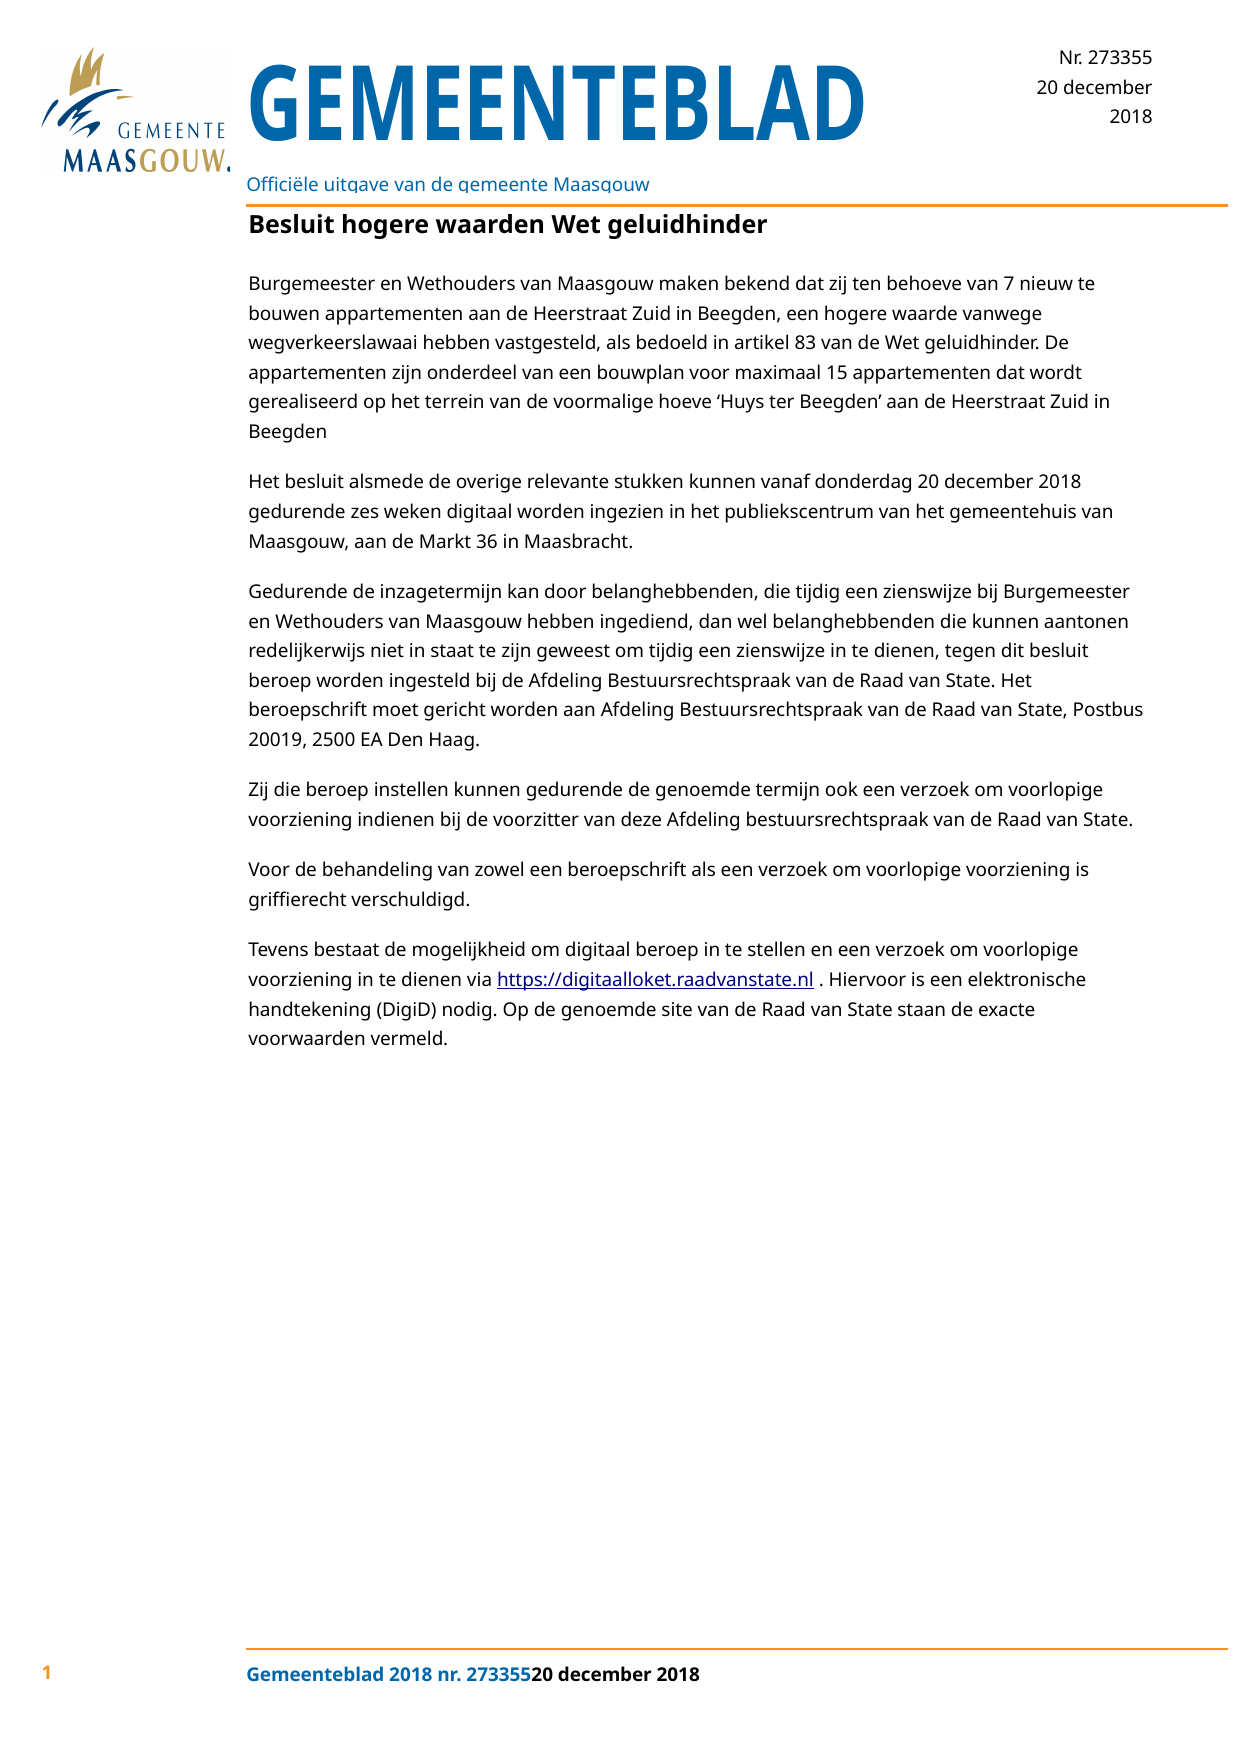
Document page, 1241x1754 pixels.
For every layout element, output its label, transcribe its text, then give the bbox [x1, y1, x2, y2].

text Voor de behandeling van zowel een beroepschrift als een verzoek om voorlopige voorziening is griffierecht verschuldigd. [248, 857, 1152, 912]
text Burgemeester en Wethouders van Maasgouw maken bekend dat zij ten behoeve van 7 nieuw te bouwen appartementen aan de Heerstraat Zuid in Beegden, een hogere waarde vanwege wegverkeerslawaai hebben vastgesteld, als bedoeld in artikel 83 van de Wet geluidhinder. De appartementen zijn onderdeel van een bouwplan voor maximaal 15 appartementen dat wordt gerealiseerd op het terrein van de voormalige hoeve ‘Huys ter Beegden’ aan de Heerstraat Zuid in Beegden [248, 270, 1152, 444]
text Besluit hogere waarden Wet geluidhinder [248, 207, 1152, 241]
text Tevens bestaat de mogelijkheid om digitaal beroep in te stellen en een verzoek om voorlopige voorziening in te dienen via https://digitaalloket.raadvanstate.nl . Hiervoor is een elektronische handtekening (DigiD) nodig. Op de genoemde site van de Raad van State staan de exacte voorwaarden vermeld. [248, 937, 1152, 1051]
text Zij die beroep instellen kunnen gedurende de genoemde termijn ook een verzoek om voorlopige voorziening indienen bij de voorzitter van deze Afdeling bestuursrechtspraak van de Raad van State. [248, 777, 1152, 832]
picture [41, 47, 231, 172]
text Gedurende de inzagetermijn kan door belanghebbenden, die tijdig een zienswijze bij Burgemeester en Wethouders van Maasgouw hebben ingediend, dan wel belanghebbenden die kunnen aantonen redelijkerwijs niet in staat te zijn geweest om tijdig een zienswijze in te dienen, tegen dit besluit beroep worden ingesteld bij de Afdeling Bestuursrechtspraak van de Raad van State. Het beroepschrift moet gericht worden aan Afdeling Bestuursrechtspraak van de Raad van State, Postbus 20019, 2500 EA Den Haag. [248, 578, 1152, 752]
text Het besluit alsmede de overige relevante stukken kunnen vanaf donderdag 20 december 2018 gedurende zes weken digitaal worden ingezien in het publiekscentrum van het gemeentehuis van Maasgouw, aan de Markt 36 in Maasbracht. [248, 469, 1152, 553]
